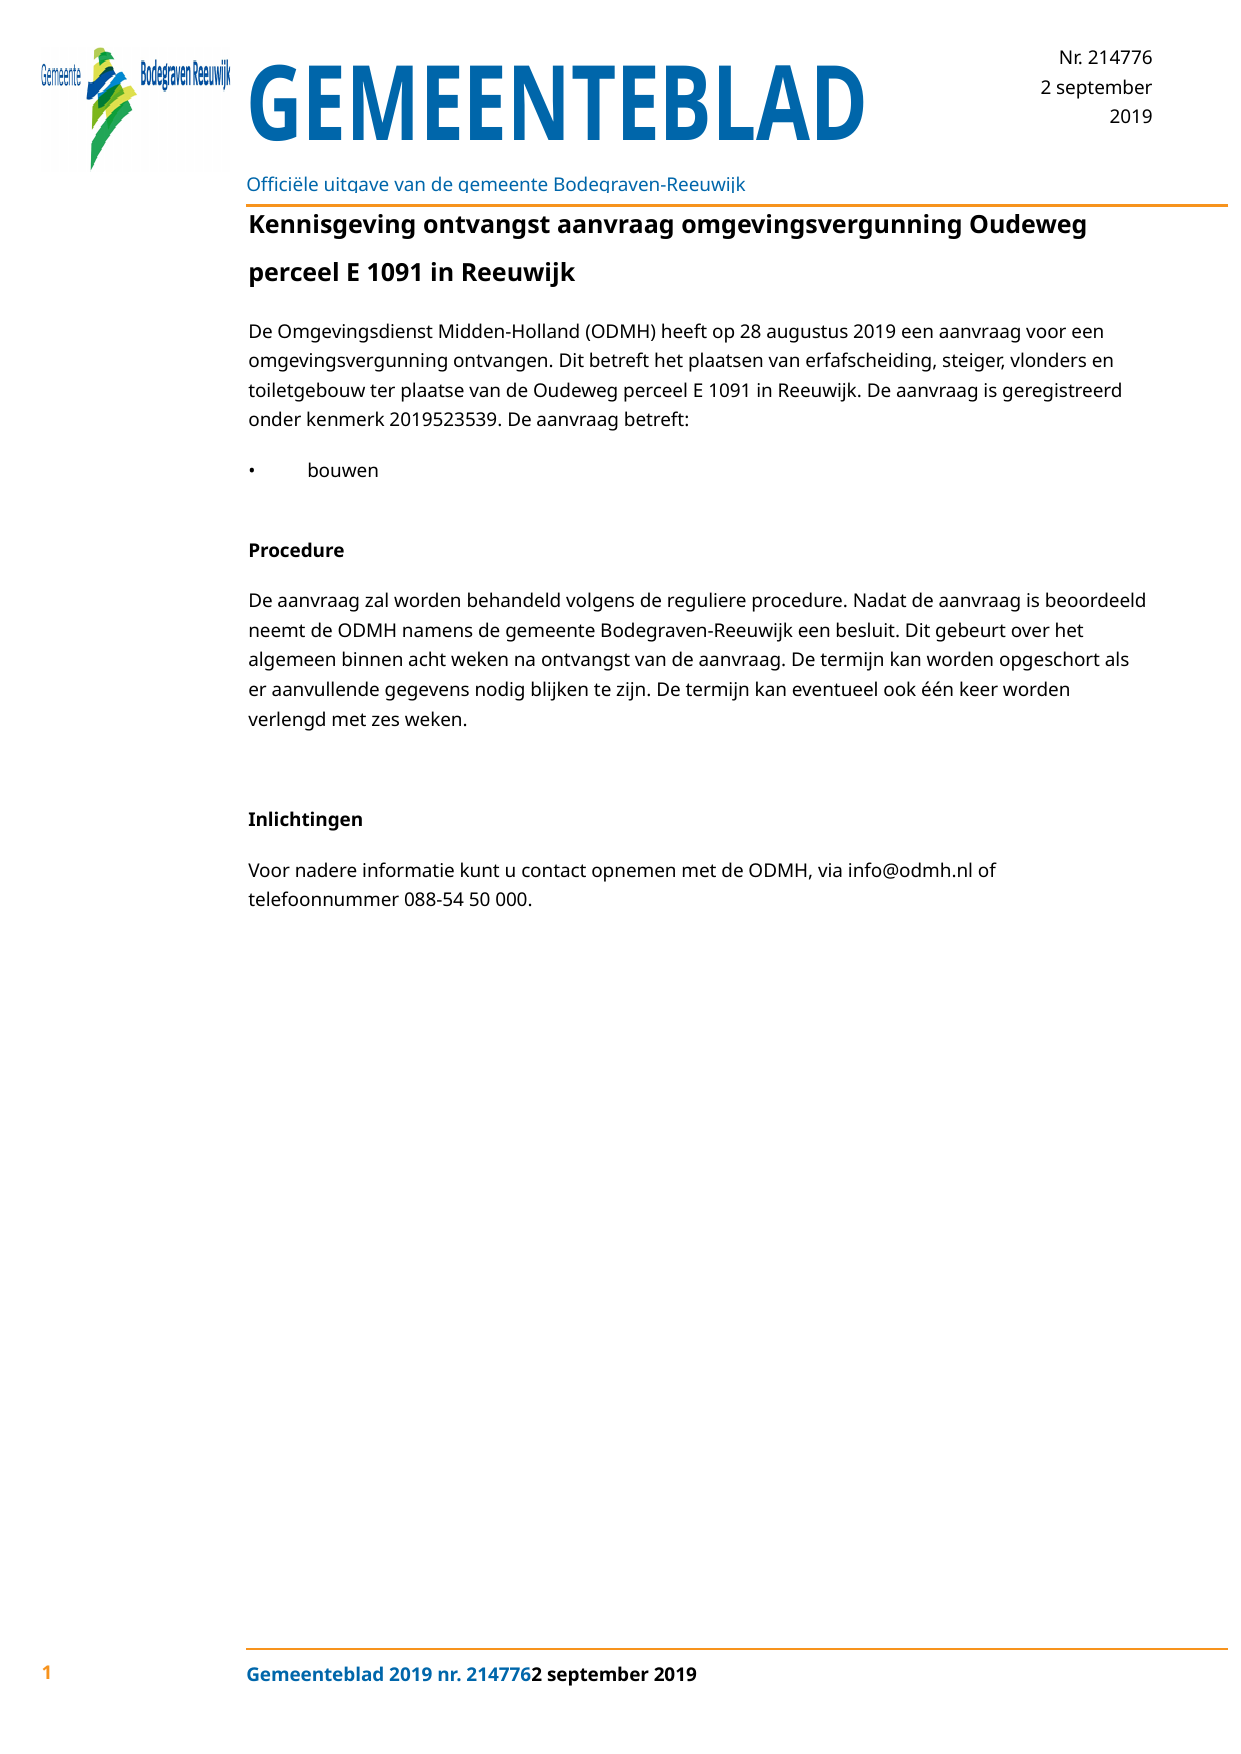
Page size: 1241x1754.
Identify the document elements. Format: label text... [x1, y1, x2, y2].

text De aanvraag zal worden behandeld volgens de reguliere procedure. Nadat de aanvraag is beoordeeld neemt de ODMH namens de gemeente Bodegraven-Reeuwijk een besluit. Dit gebeurt over het algemeen binnen acht weken na ontvangst van de aanvraag. De termijn kan worden opgeschort als er aanvullende gegevens nodig blijken te zijn. De termijn kan eventueel ook één keer worden verlengd met zes weken. [248, 587, 1152, 732]
text Voor nadere informatie kunt u contact opnemen met de ODMH, via info@odmh.nl of telefoonnummer 088-54 50 000. [248, 857, 1152, 912]
text De Omgevingsdienst Midden-Holland (ODMH) heeft op 28 augustus 2019 een aanvraag voor een omgevingsvergunning ontvangen. Dit betreft het plaatsen van erfafscheiding, steiger, vlonders en toiletgebouw ter plaatse van de Oudeweg perceel E 1091 in Reeuwijk. De aanvraag is geregistreerd onder kenmerk 2019523539. De aanvraag betreft: [248, 318, 1152, 432]
text Inlichtingen [248, 807, 1152, 832]
list bouwen [248, 457, 1152, 483]
text Kennisgeving ontvangst aanvraag omgevingsvergunning Oudeweg perceel E 1091 in Reeuwijk [248, 207, 1152, 288]
picture [41, 47, 231, 172]
text Procedure [248, 537, 1152, 563]
